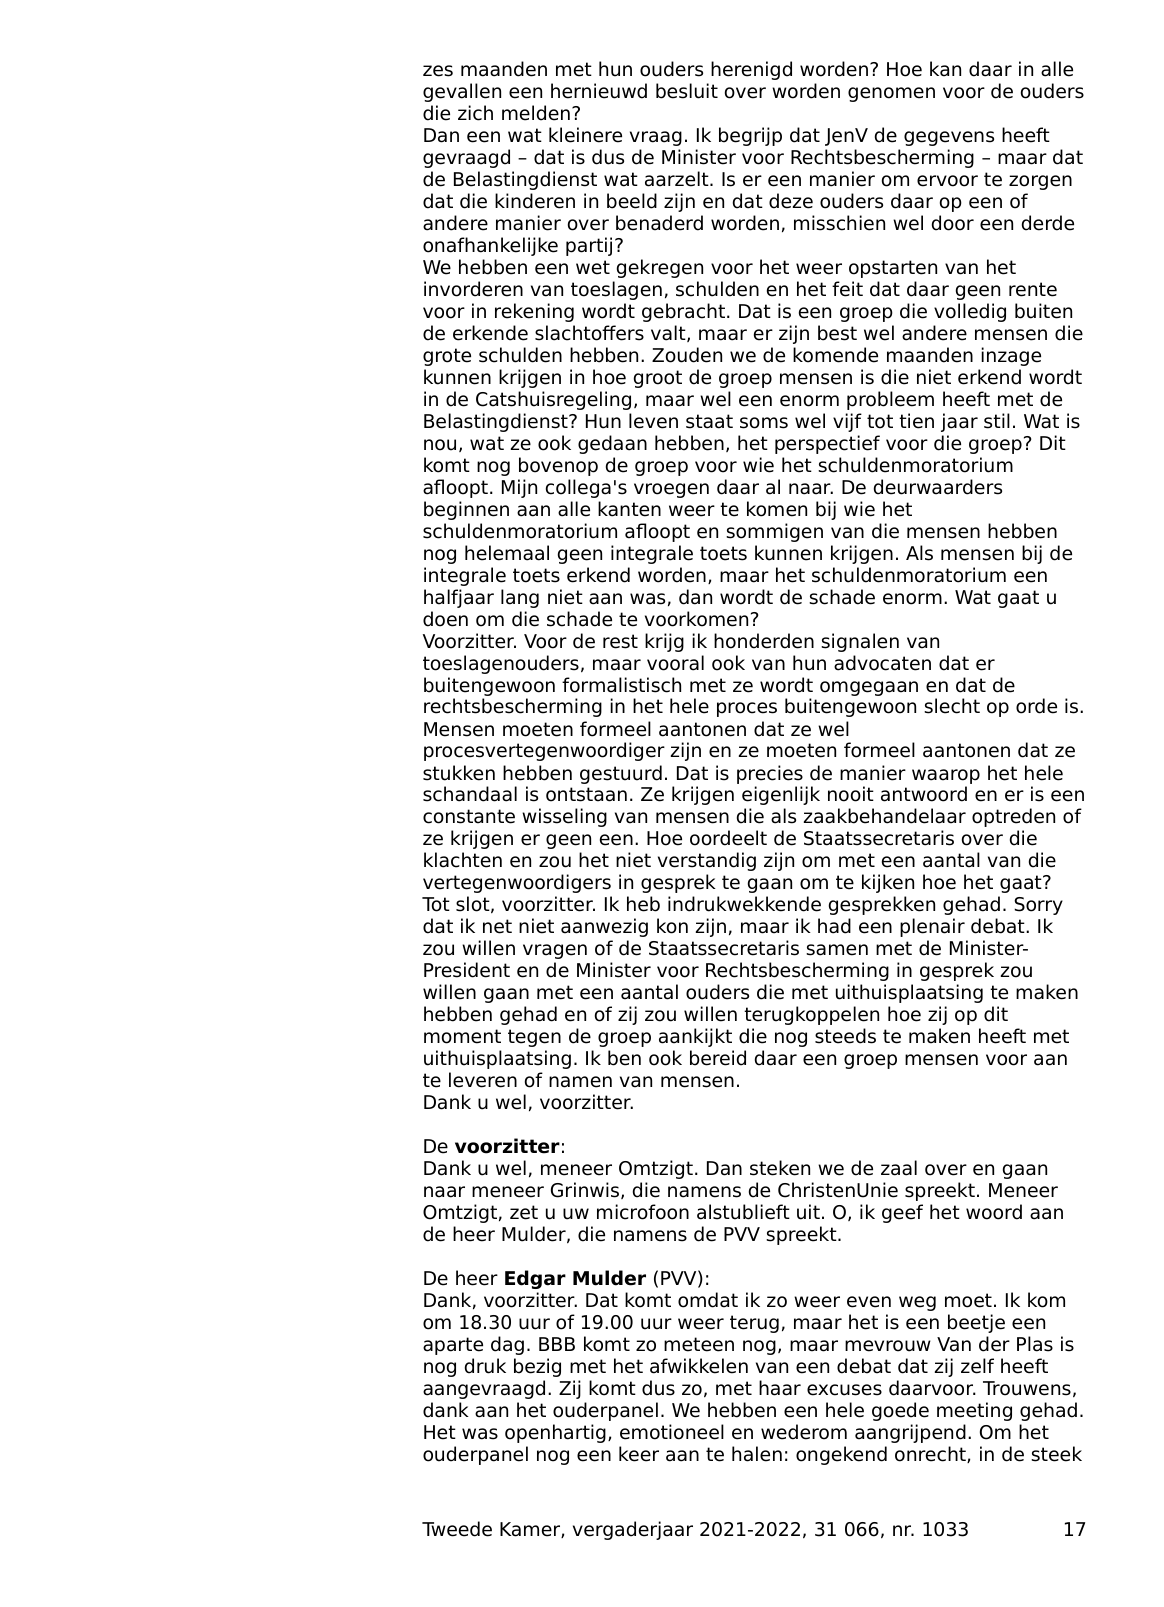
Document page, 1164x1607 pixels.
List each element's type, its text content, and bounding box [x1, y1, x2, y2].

text Dank u wel, voorzitter. [422, 1092, 1087, 1114]
text Dan een wat kleinere vraag. Ik begrijp dat JenV de gegevens heeft gevraagd – dat is dus de Minister voor Rechtsbescherming – maar dat de Belastingdienst wat aarzelt. Is er een manier om ervoor te zorgen dat die kinderen in beeld zijn en dat deze ouders daar op een of andere manier over benaderd worden, misschien wel door een derde onafhankelijke partij? [422, 125, 1087, 257]
text Tot slot, voorzitter. Ik heb indrukwekkende gesprekken gehad. Sorry dat ik net niet aanwezig kon zijn, maar ik had een plenair debat. Ik zou willen vragen of de Staatssecretaris samen met de Minister-President en de Minister voor Rechtsbescherming in gesprek zou willen gaan met een aantal ouders die met uithuisplaatsing te maken hebben gehad en of zij zou willen terugkoppelen hoe zij op dit moment tegen de groep aankijkt die nog steeds te maken heeft met uithuisplaatsing. Ik ben ook bereid daar een groep mensen voor aan te leveren of namen van mensen. [422, 894, 1087, 1092]
text We hebben een wet gekregen voor het weer opstarten van het invorderen van toeslagen, schulden en het feit dat daar geen rente voor in rekening wordt gebracht. Dat is een groep die volledig buiten de erkende slachtoffers valt, maar er zijn best wel andere mensen die grote schulden hebben. Zouden we de komende maanden inzage kunnen krijgen in hoe groot de groep mensen is die niet erkend wordt in de Catshuisregeling, maar wel een enorm probleem heeft met de Belastingdienst? Hun leven staat soms wel vijf tot tien jaar stil. Wat is nou, wat ze ook gedaan hebben, het perspectief voor die groep? Dit komt nog bovenop de groep voor wie het schuldenmoratorium afloopt. Mijn collega's vroegen daar al naar. De deurwaarders beginnen aan alle kanten weer te komen bij wie het schuldenmoratorium afloopt en sommigen van die mensen hebben nog helemaal geen integrale toets kunnen krijgen. Als mensen bij de integrale toets erkend worden, maar het schuldenmoratorium een halfjaar lang niet aan was, dan wordt de schade enorm. Wat gaat u doen om die schade te voorkomen? [422, 257, 1087, 631]
text De heer Edgar Mulder (PVV): [422, 1268, 1087, 1290]
text Dank, voorzitter. Dat komt omdat ik zo weer even weg moet. Ik kom om 18.30 uur of 19.00 uur weer terug, maar het is een beetje een aparte dag. BBB komt zo meteen nog, maar mevrouw Van der Plas is nog druk bezig met het afwikkelen van een debat dat zij zelf heeft aangevraagd. Zij komt dus zo, met haar excuses daarvoor. Trouwens, dank aan het ouderpanel. We hebben een hele goede meeting gehad. Het was openhartig, emotioneel en wederom aangrijpend. Om het ouderpanel nog een keer aan te halen: ongekend onrecht, in de steek [422, 1290, 1087, 1466]
text Voorzitter. Voor de rest krijg ik honderden signalen van toeslagenouders, maar vooral ook van hun advocaten dat er buitengewoon formalistisch met ze wordt omgegaan en dat de rechtsbescherming in het hele proces buitengewoon slecht op orde is. Mensen moeten formeel aantonen dat ze wel procesvertegenwoordiger zijn en ze moeten formeel aantonen dat ze stukken hebben gestuurd. Dat is precies de manier waarop het hele schandaal is ontstaan. Ze krijgen eigenlijk nooit antwoord en er is een constante wisseling van mensen die als zaakbehandelaar optreden of ze krijgen er geen een. Hoe oordeelt de Staatssecretaris over die klachten en zou het niet verstandig zijn om met een aantal van die vertegenwoordigers in gesprek te gaan om te kijken hoe het gaat? [422, 631, 1087, 894]
text De voorzitter: [422, 1136, 1087, 1158]
text zes maanden met hun ouders herenigd worden? Hoe kan daar in alle gevallen een hernieuwd besluit over worden genomen voor de ouders die zich melden? [422, 59, 1087, 125]
text Dank u wel, meneer Omtzigt. Dan steken we de zaal over en gaan naar meneer Grinwis, die namens de ChristenUnie spreekt. Meneer Omtzigt, zet u uw microfoon alstublieft uit. O, ik geef het woord aan de heer Mulder, die namens de PVV spreekt. [422, 1158, 1087, 1246]
